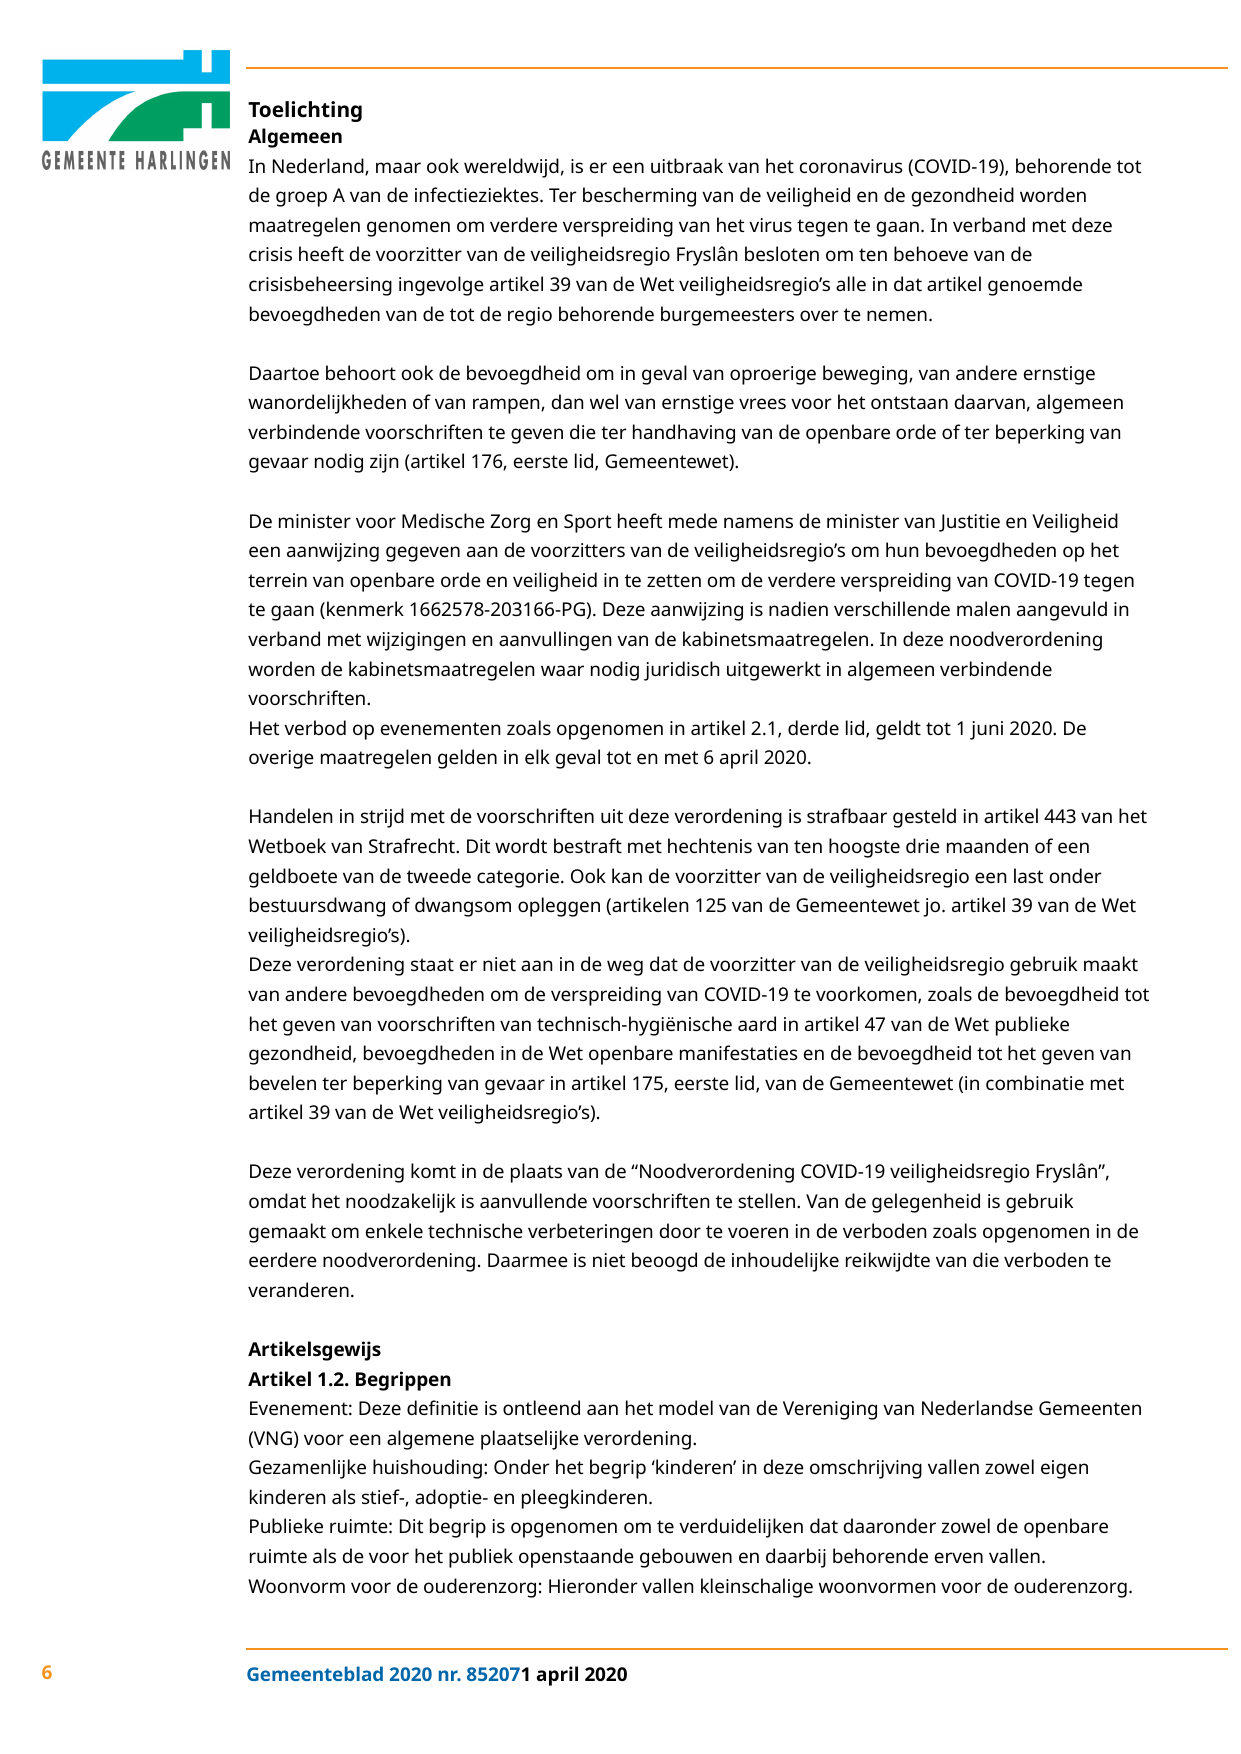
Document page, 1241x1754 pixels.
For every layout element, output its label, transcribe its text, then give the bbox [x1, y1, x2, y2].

text Woonvorm voor de ouderenzorg: Hieronder vallen kleinschalige woonvormen voor de ouderenzorg. [248, 1573, 1152, 1599]
text Gezamenlijke huishouding: Onder het begrip ‘kinderen’ in deze omschrijving vallen zowel eigen kinderen als stief-, adoptie- en pleegkinderen. [248, 1454, 1152, 1510]
text Deze verordening staat er niet aan in de weg dat de voorzitter van de veiligheidsregio gebruik maakt van andere bevoegdheden om de verspreiding van COVID-19 te voorkomen, zoals de bevoegdheid tot het geven van voorschriften van technisch-hygiënische aard in artikel 47 van de Wet publieke gezondheid, bevoegdheden in de Wet openbare manifestaties en de bevoegdheid tot het geven van bevelen ter beperking van gevaar in artikel 175, eerste lid, van de Gemeentewet (in combinatie met artikel 39 van de Wet veiligheidsregio’s). [248, 952, 1152, 1125]
picture [41, 47, 231, 172]
text Het verbod op evenementen zoals opgenomen in artikel 2.1, derde lid, geldt tot 1 juni 2020. De overige maatregelen gelden in elk geval tot en met 6 april 2020. [248, 715, 1152, 770]
text Handelen in strijd met de voorschriften uit deze verordening is strafbaar gesteld in artikel 443 van het Wetboek van Strafrecht. Dit wordt bestraft met hechtenis van ten hoogste drie maanden of een geldboete van de tweede categorie. Ook kan de voorzitter van de veiligheidsregio een last onder bestuursdwang of dwangsom opleggen (artikelen 125 van de Gemeentewet jo. artikel 39 van de Wet veiligheidsregio’s). [248, 804, 1152, 948]
text In Nederland, maar ook wereldwijd, is er een uitbraak van het coronavirus (COVID-19), behorende tot de groep A van de infectieziektes. Ter bescherming van de veiligheid en de gezondheid worden maatregelen genomen om verdere verspreiding van het virus tegen te gaan. In verband met deze crisis heeft de voorzitter van de veiligheidsregio Fryslân besloten om ten behoeve van de crisisbeheersing ingevolge artikel 39 van de Wet veiligheidsregio’s alle in dat artikel genoemde bevoegdheden van de tot de regio behorende burgemeesters over te nemen. [248, 153, 1152, 327]
text Evenement: Deze definitie is ontleend aan het model van de Vereniging van Nederlandse Gemeenten (VNG) voor een algemene plaatselijke verordening. [248, 1395, 1152, 1451]
text Artikelsgewijs [248, 1336, 1152, 1362]
text Deze verordening komt in de plaats van de “Noodverordening COVID-19 veiligheidsregio Fryslân”, omdat het noodzakelijk is aanvullende voorschriften te stellen. Van de gelegenheid is gebruik gemaakt om enkele technische verbeteringen door te voeren in de verboden zoals opgenomen in de eerdere noodverordening. Daarmee is niet beoogd de inhoudelijke reikwijdte van die verboden te veranderen. [248, 1159, 1152, 1303]
text Artikel 1.2. Begrippen [248, 1366, 1152, 1392]
text Algemeen [248, 123, 1152, 149]
text De minister voor Medische Zorg en Sport heeft mede namens de minister van Justitie en Veiligheid een aanwijzing gegeven aan de voorzitters van de veiligheidsregio’s om hun bevoegdheden op het terrein van openbare orde en veiligheid in te zetten om de verdere verspreiding van COVID-19 tegen te gaan (kenmerk 1662578-203166-PG). Deze aanwijzing is nadien verschillende malen aangevuld in verband met wijzigingen en aanvullingen van de kabinetsmaatregelen. In deze noodverordening worden de kabinetsmaatregelen waar nodig juridisch uitgewerkt in algemeen verbindende voorschriften. [248, 508, 1152, 711]
text Toelichting [248, 95, 1152, 123]
text Daartoe behoort ook de bevoegdheid om in geval van oproerige beweging, van andere ernstige wanordelijkheden of van rampen, dan wel van ernstige vrees voor het ontstaan daarvan, algemeen verbindende voorschriften te geven die ter handhaving van de openbare orde of ter beperking van gevaar nodig zijn (artikel 176, eerste lid, Gemeentewet). [248, 360, 1152, 474]
text Publieke ruimte: Dit begrip is opgenomen om te verduidelijken dat daaronder zowel de openbare ruimte als de voor het publiek openstaande gebouwen en daarbij behorende erven vallen. [248, 1514, 1152, 1569]
